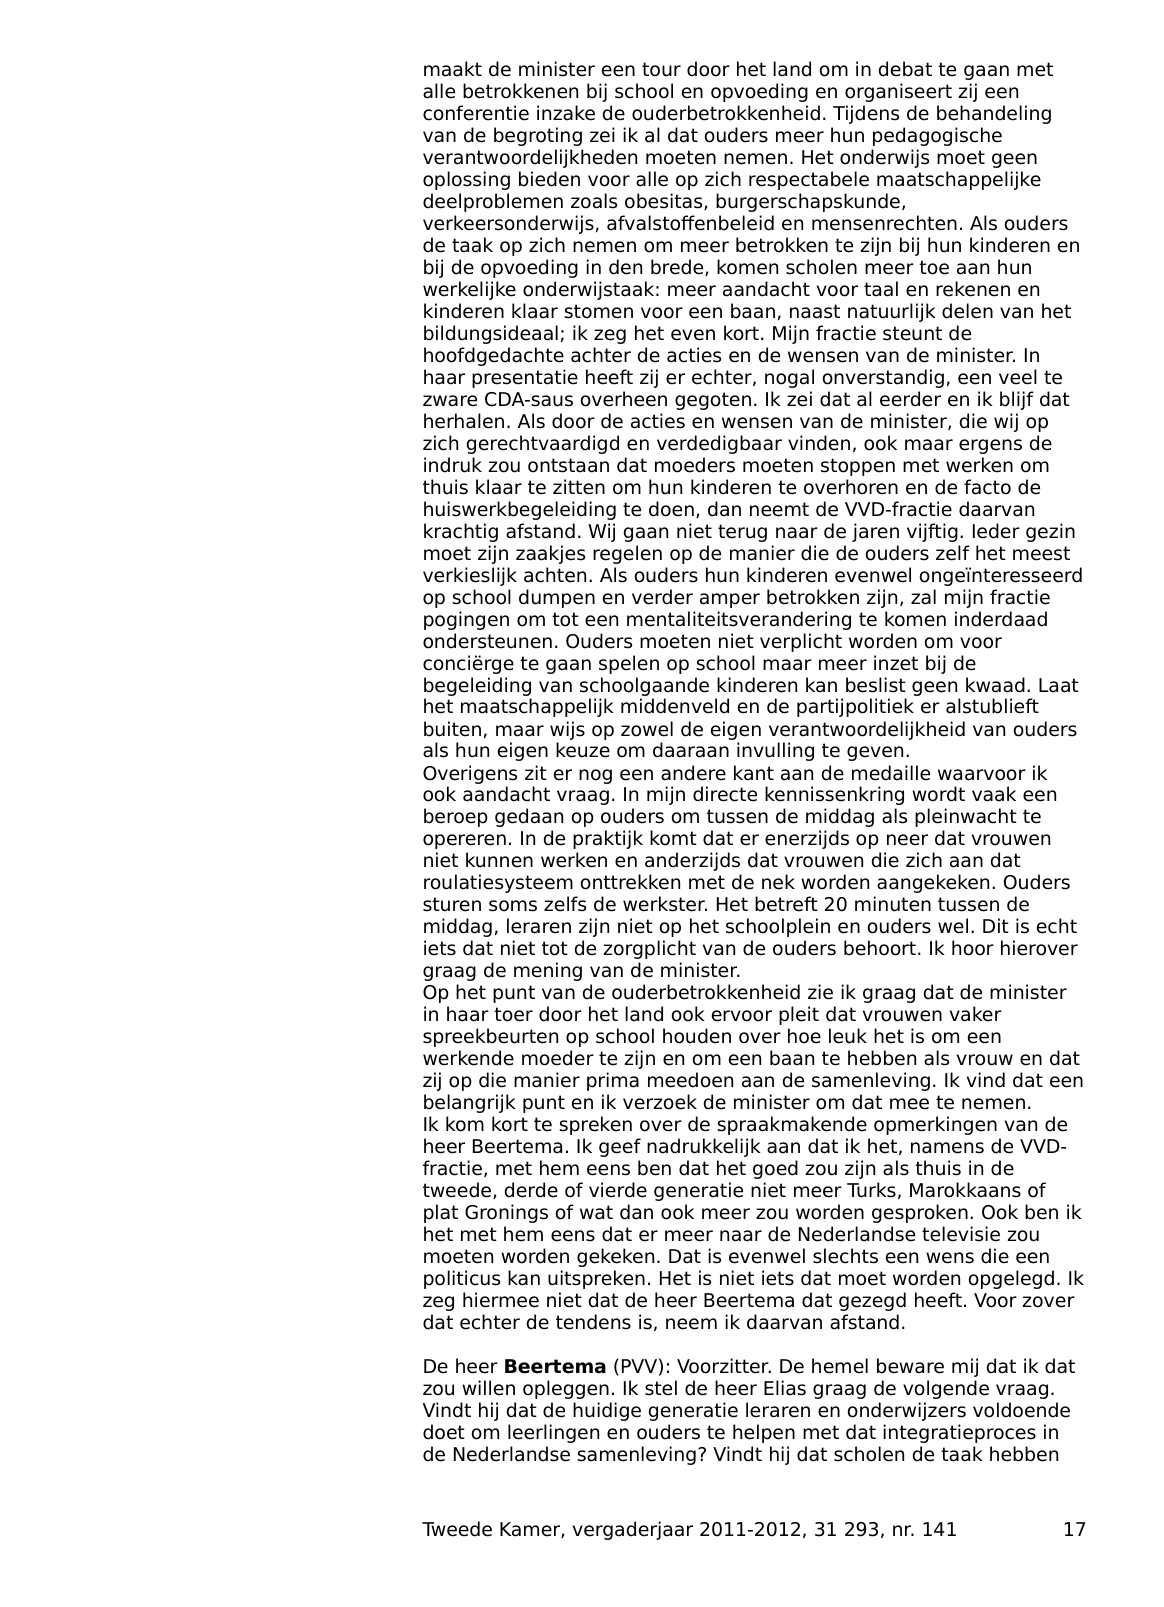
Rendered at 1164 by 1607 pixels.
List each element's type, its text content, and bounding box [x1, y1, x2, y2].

text De heer Beertema (PVV): Voorzitter. De hemel beware mij dat ik dat zou willen opleggen. Ik stel de heer Elias graag de volgende vraag. Vindt hij dat de huidige generatie leraren en onderwijzers voldoende doet om leerlingen en ouders te helpen met dat integratieproces in de Nederlandse samenleving? Vindt hij dat scholen de taak hebben [422, 1356, 1087, 1466]
text Overigens zit er nog een andere kant aan de medaille waarvoor ik ook aandacht vraag. In mijn directe kennissenkring wordt vaak een beroep gedaan op ouders om tussen de middag als pleinwacht te opereren. In de praktijk komt dat er enerzijds op neer dat vrouwen niet kunnen werken en anderzijds dat vrouwen die zich aan dat roulatiesysteem onttrekken met de nek worden aangekeken. Ouders sturen soms zelfs de werkster. Het betreft 20 minuten tussen de middag, leraren zijn niet op het schoolplein en ouders wel. Dit is echt iets dat niet tot de zorgplicht van de ouders behoort. Ik hoor hierover graag de mening van de minister. [422, 762, 1087, 982]
text Ik kom kort te spreken over de spraakmakende opmerkingen van de heer Beertema. Ik geef nadrukkelijk aan dat ik het, namens de VVD-fractie, met hem eens ben dat het goed zou zijn als thuis in de tweede, derde of vierde generatie niet meer Turks, Marokkaans of plat Gronings of wat dan ook meer zou worden gesproken. Ook ben ik het met hem eens dat er meer naar de Nederlandse televisie zou moeten worden gekeken. Dat is evenwel slechts een wens die een politicus kan uitspreken. Het is niet iets dat moet worden opgelegd. Ik zeg hiermee niet dat de heer Beertema dat gezegd heeft. Voor zover dat echter de tendens is, neem ik daarvan afstand. [422, 1114, 1087, 1334]
text maakt de minister een tour door het land om in debat te gaan met alle betrokkenen bij school en opvoeding en organiseert zij een conferentie inzake de ouderbetrokkenheid. Tijdens de behandeling van de begroting zei ik al dat ouders meer hun pedagogische verantwoordelijkheden moeten nemen. Het onderwijs moet geen oplossing bieden voor alle op zich respectabele maatschappelijke deelproblemen zoals obesitas, burgerschapskunde, verkeersonderwijs, afvalstoffenbeleid en mensenrechten. Als ouders de taak op zich nemen om meer betrokken te zijn bij hun kinderen en bij de opvoeding in den brede, komen scholen meer toe aan hun werkelijke onderwijstaak: meer aandacht voor taal en rekenen en kinderen klaar stomen voor een baan, naast natuurlijk delen van het bildungsideaal; ik zeg het even kort. Mijn fractie steunt de hoofdgedachte achter de acties en de wensen van de minister. In haar presentatie heeft zij er echter, nogal onverstandig, een veel te zware CDA-saus overheen gegoten. Ik zei dat al eerder en ik blijf dat herhalen. Als door de acties en wensen van de minister, die wij op zich gerechtvaardigd en verdedigbaar vinden, ook maar ergens de indruk zou ontstaan dat moeders moeten stoppen met werken om thuis klaar te zitten om hun kinderen te overhoren en de facto de huiswerkbegeleiding te doen, dan neemt de VVD-fractie daarvan krachtig afstand. Wij gaan niet terug naar de jaren vijftig. Ieder gezin moet zijn zaakjes regelen op de manier die de ouders zelf het meest verkieslijk achten. Als ouders hun kinderen evenwel ongeïnteresseerd op school dumpen en verder amper betrokken zijn, zal mijn fractie pogingen om tot een mentaliteitsverandering te komen inderdaad ondersteunen. Ouders moeten niet verplicht worden om voor conciërge te gaan spelen op school maar meer inzet bij de begeleiding van schoolgaande kinderen kan beslist geen kwaad. Laat het maatschappelijk middenveld en de partijpolitiek er alstublieft buiten, maar wijs op zowel de eigen verantwoordelijkheid van ouders als hun eigen keuze om daaraan invulling te geven. [422, 59, 1087, 762]
text Op het punt van de ouderbetrokkenheid zie ik graag dat de minister in haar toer door het land ook ervoor pleit dat vrouwen vaker spreekbeurten op school houden over hoe leuk het is om een werkende moeder te zijn en om een baan te hebben als vrouw en dat zij op die manier prima meedoen aan de samenleving. Ik vind dat een belangrijk punt en ik verzoek de minister om dat mee te nemen. [422, 982, 1087, 1114]
